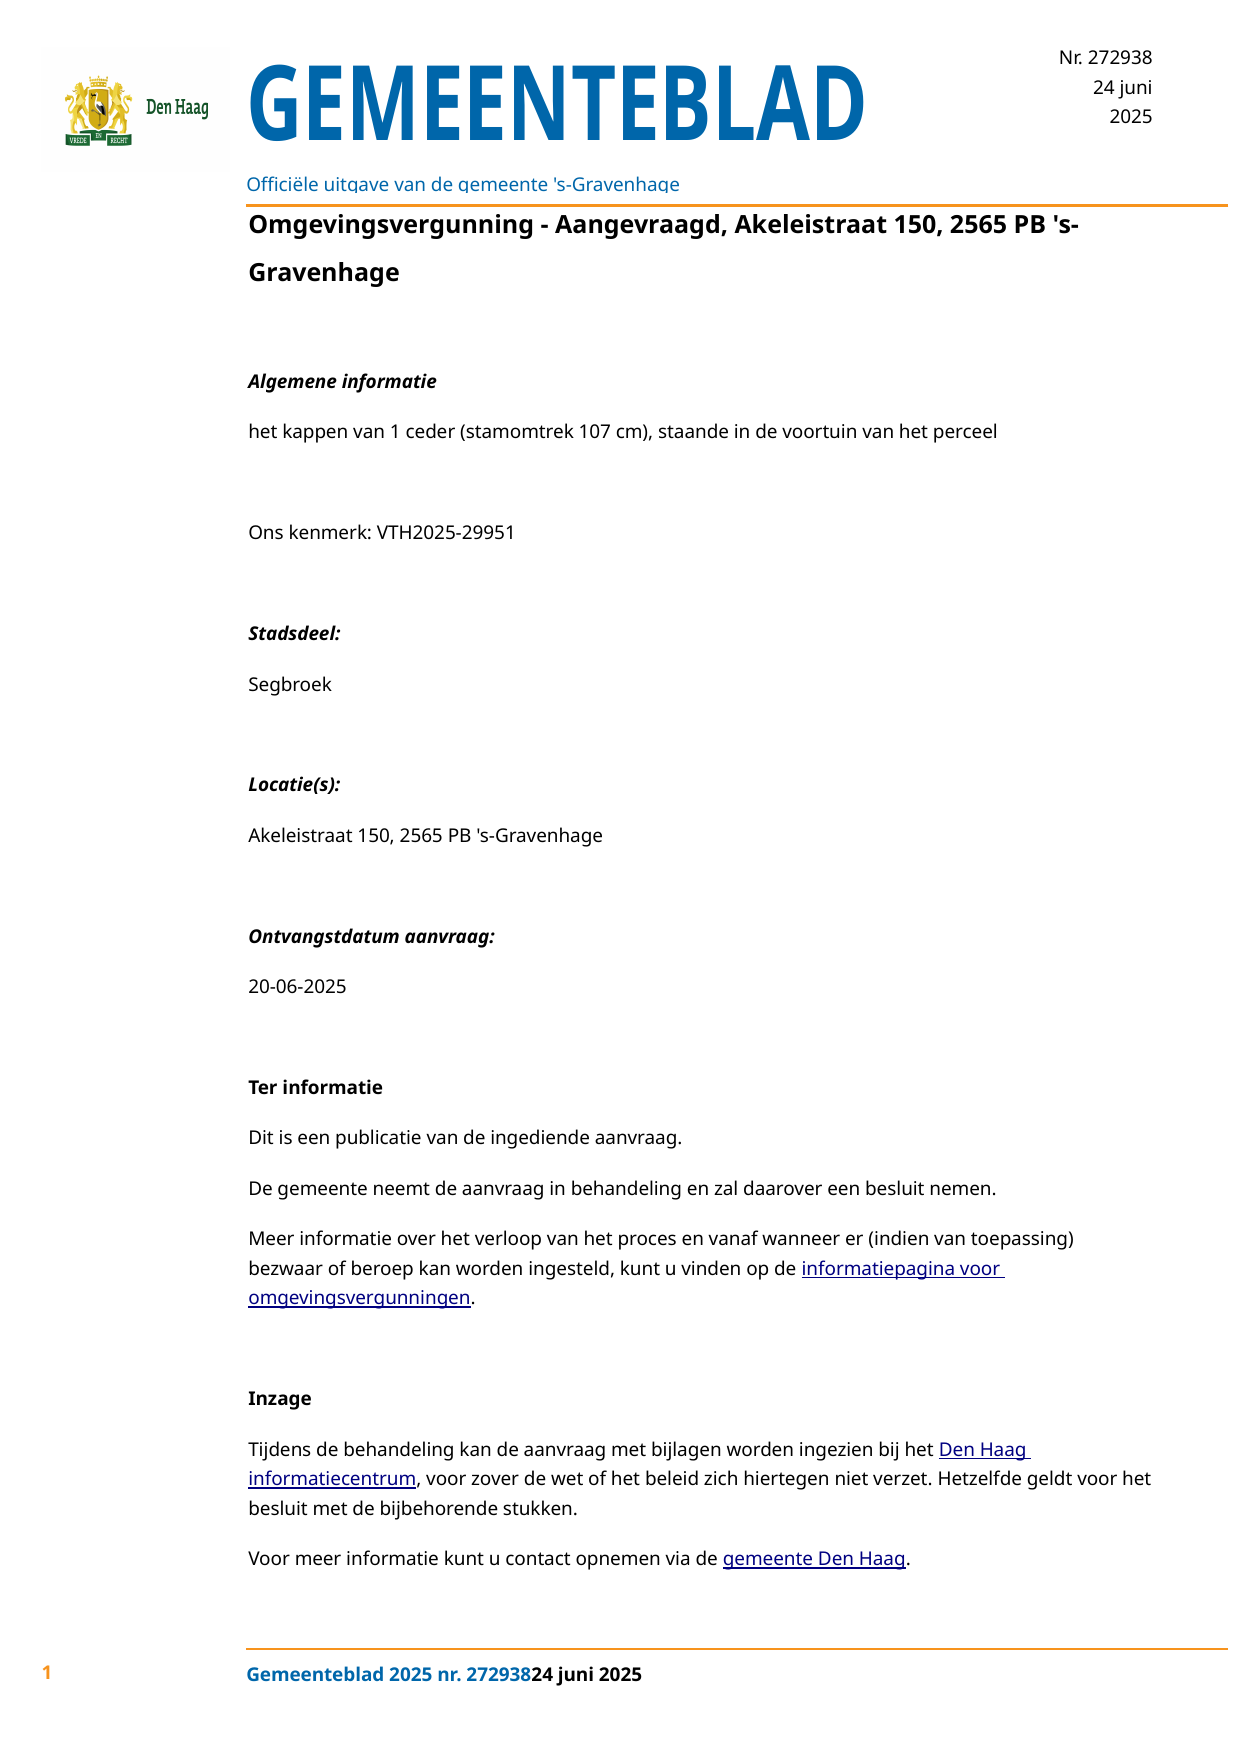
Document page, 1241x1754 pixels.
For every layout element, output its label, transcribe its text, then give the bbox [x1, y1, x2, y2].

text Algemene informatie [248, 368, 1152, 394]
text Tijdens de behandeling kan de aanvraag met bijlagen worden ingezien bij het Den Haag informatiecentrum, voor zover de wet of het beleid zich hiertegen niet verzet. Hetzelfde geldt voor het besluit met de bijbehorende stukken. [248, 1436, 1152, 1521]
text Dit is een publicatie van de ingediende aanvraag. [248, 1124, 1152, 1150]
text Akeleistraat 150, 2565 PB 's-Gravenhage [248, 822, 1152, 848]
text Ontvangstdatum aanvraag: [248, 923, 1152, 949]
text De gemeente neemt de aanvraag in behandeling en zal daarover een besluit nemen. [248, 1175, 1152, 1201]
text Inzage [248, 1385, 1152, 1411]
text Stadsdeel: [248, 620, 1152, 646]
text Voor meer informatie kunt u contact opnemen via de gemeente Den Haag. [248, 1545, 1152, 1571]
picture [41, 47, 231, 172]
text Segbroek [248, 671, 1152, 697]
text Locatie(s): [248, 772, 1152, 797]
text Meer informatie over het verloop van het proces en vanaf wanneer er (indien van toepassing) bezwaar of beroep kan worden ingesteld, kunt u vinden op de informatiepagina voor omgevingsvergunningen. [248, 1225, 1152, 1310]
text Omgevingsvergunning - Aangevraagd, Akeleistraat 150, 2565 PB 's-Gravenhage [248, 207, 1152, 288]
text Ons kenmerk: VTH2025-29951 [248, 519, 1152, 545]
text Ter informatie [248, 1074, 1152, 1100]
text het kappen van 1 ceder (stamomtrek 107 cm), staande in de voortuin van het perceel [248, 419, 1152, 444]
text 20-06-2025 [248, 973, 1152, 999]
